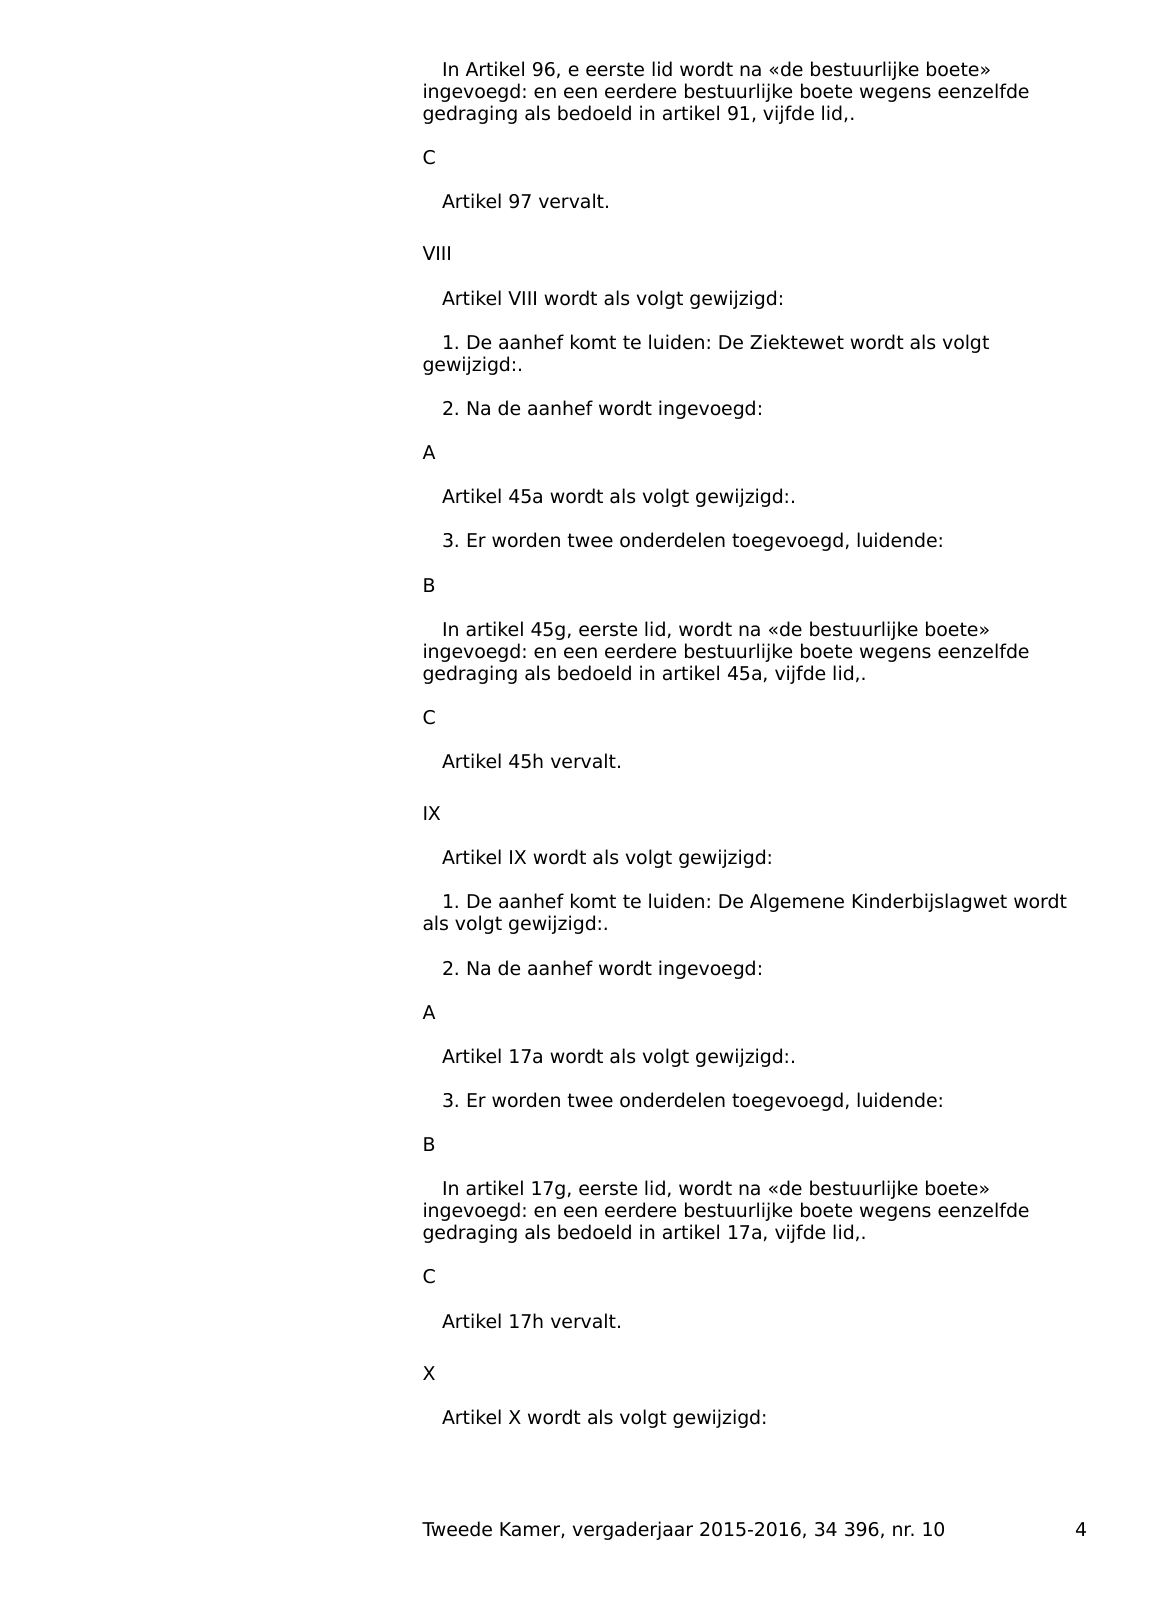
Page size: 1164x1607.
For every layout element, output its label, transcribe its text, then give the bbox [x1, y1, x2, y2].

text Artikel 45a wordt als volgt gewijzigd:. [422, 486, 1087, 508]
text 2. Na de aanhef wordt ingevoegd: [422, 957, 1087, 979]
text Artikel 45h vervalt. [422, 751, 1087, 773]
text 1. De aanhef komt te luiden: De Algemene Kinderbijslagwet wordt als volgt gewijzigd:. [422, 891, 1087, 935]
text A [422, 1002, 1087, 1023]
text 3. Er worden twee onderdelen toegevoegd, luidende: [422, 530, 1087, 552]
text A [422, 442, 1087, 464]
text Artikel 97 vervalt. [422, 191, 1087, 213]
text Artikel 17a wordt als volgt gewijzigd:. [422, 1046, 1087, 1068]
text In Artikel 96, e eerste lid wordt na «de bestuurlijke boete» ingevoegd: en een eerdere bestuurlijke boete wegens eenzelfde gedraging als bedoeld in artikel 91, vijfde lid,. [422, 59, 1087, 125]
text In artikel 17g, eerste lid, wordt na «de bestuurlijke boete» ingevoegd: en een eerdere bestuurlijke boete wegens eenzelfde gedraging als bedoeld in artikel 17a, vijfde lid,. [422, 1178, 1087, 1244]
text Artikel X wordt als volgt gewijzigd: [422, 1407, 1087, 1429]
text Artikel IX wordt als volgt gewijzigd: [422, 847, 1087, 869]
text 3. Er worden twee onderdelen toegevoegd, luidende: [422, 1090, 1087, 1112]
text 1. De aanhef komt te luiden: De Ziektewet wordt als volgt gewijzigd:. [422, 332, 1087, 376]
text 2. Na de aanhef wordt ingevoegd: [422, 398, 1087, 420]
subtitle X [422, 1362, 1087, 1384]
text In artikel 45g, eerste lid, wordt na «de bestuurlijke boete» ingevoegd: en een eerdere bestuurlijke boete wegens eenzelfde gedraging als bedoeld in artikel 45a, vijfde lid,. [422, 619, 1087, 684]
text B [422, 574, 1087, 596]
text C [422, 1266, 1087, 1288]
subtitle IX [422, 803, 1087, 825]
text Artikel 17h vervalt. [422, 1311, 1087, 1332]
text Artikel VIII wordt als volgt gewijzigd: [422, 287, 1087, 309]
text C [422, 147, 1087, 169]
text B [422, 1134, 1087, 1156]
text C [422, 707, 1087, 729]
subtitle VIII [422, 243, 1087, 265]
